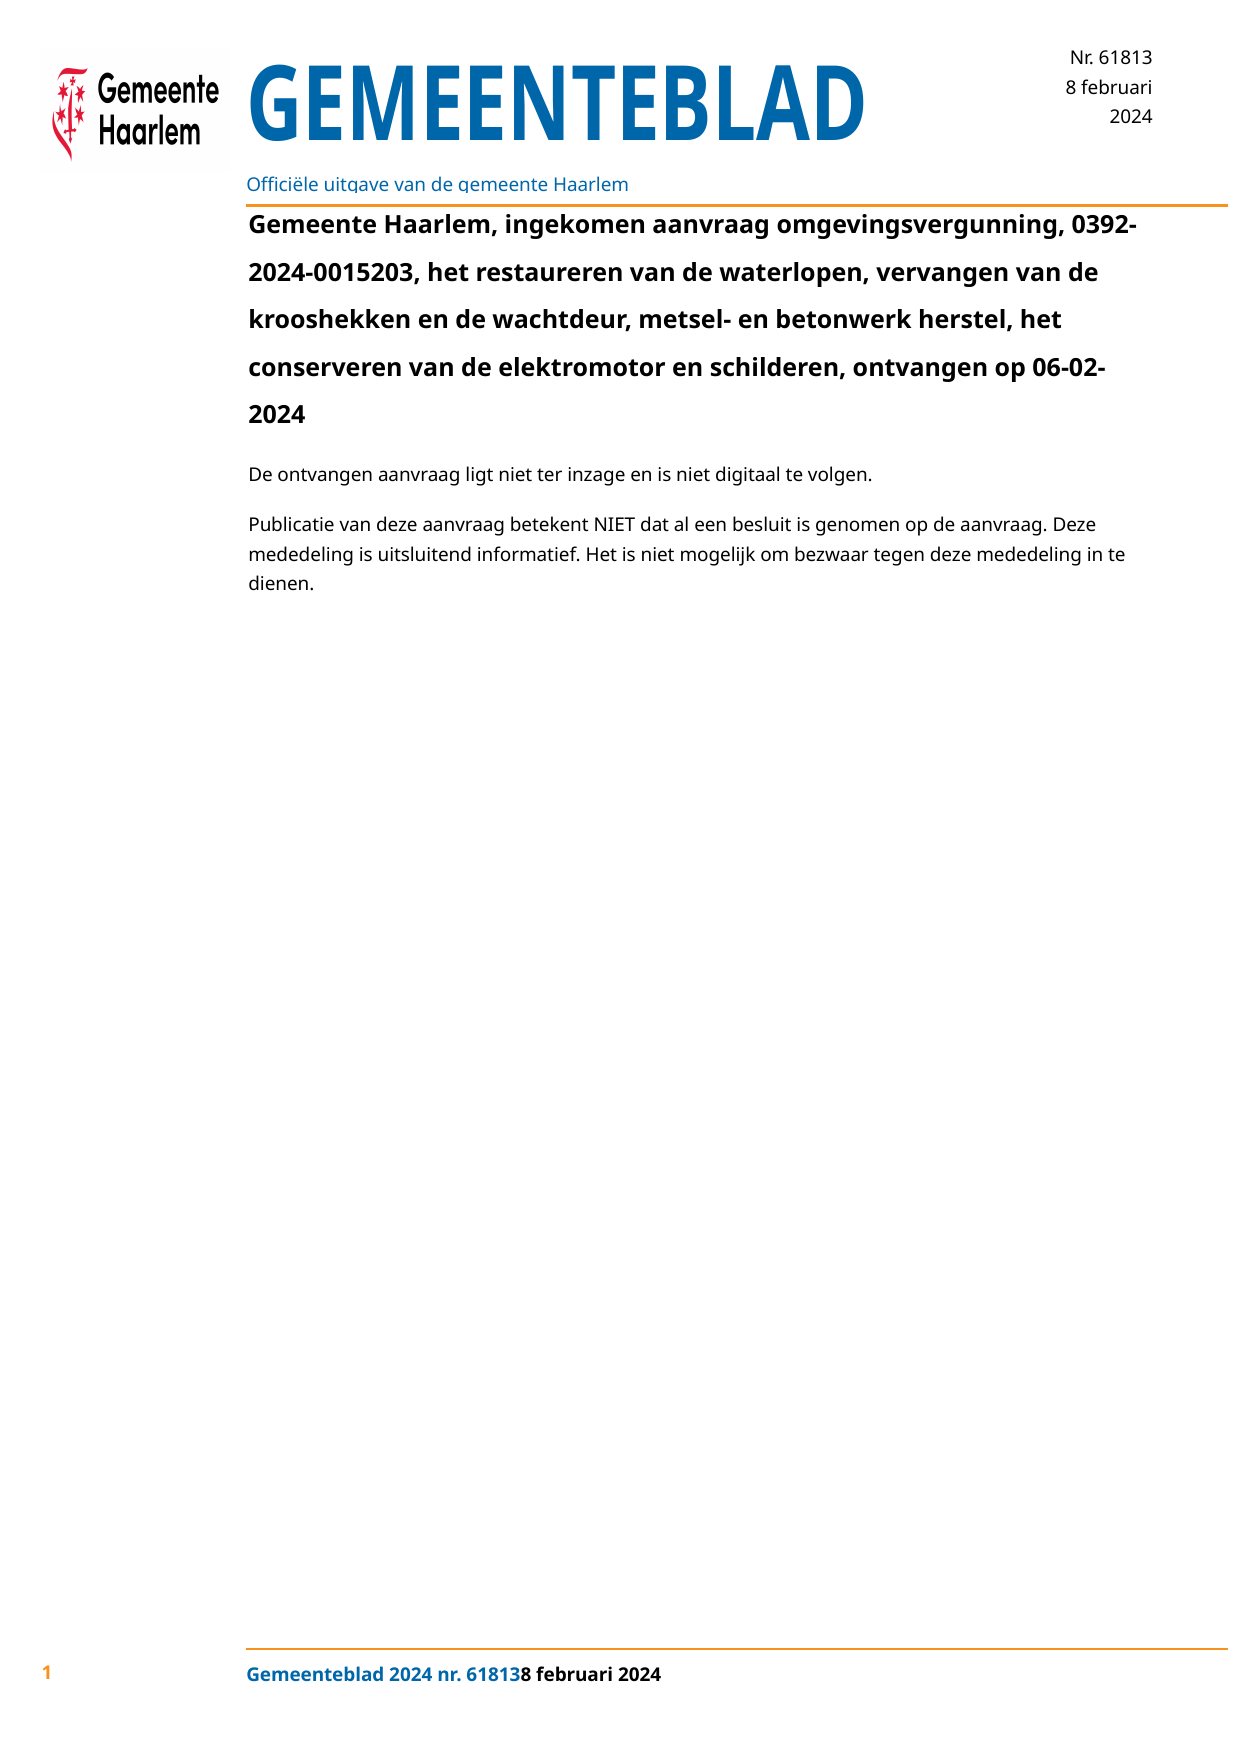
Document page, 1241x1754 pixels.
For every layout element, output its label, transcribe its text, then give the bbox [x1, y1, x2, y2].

picture [41, 47, 231, 172]
text Gemeente Haarlem, ingekomen aanvraag omgevingsvergunning, 0392-2024-0015203, het restaureren van de waterlopen, vervangen van de krooshekken en de wachtdeur, metsel- en betonwerk herstel, het conserveren van de elektromotor en schilderen, ontvangen op 06-02-2024 [248, 207, 1152, 431]
text Publicatie van deze aanvraag betekent NIET dat al een besluit is genomen op de aanvraag. Deze mededeling is uitsluitend informatief. Het is niet mogelijk om bezwaar tegen deze mededeling in te dienen. [248, 511, 1152, 596]
text De ontvangen aanvraag ligt niet ter inzage en is niet digitaal te volgen. [248, 461, 1152, 486]
